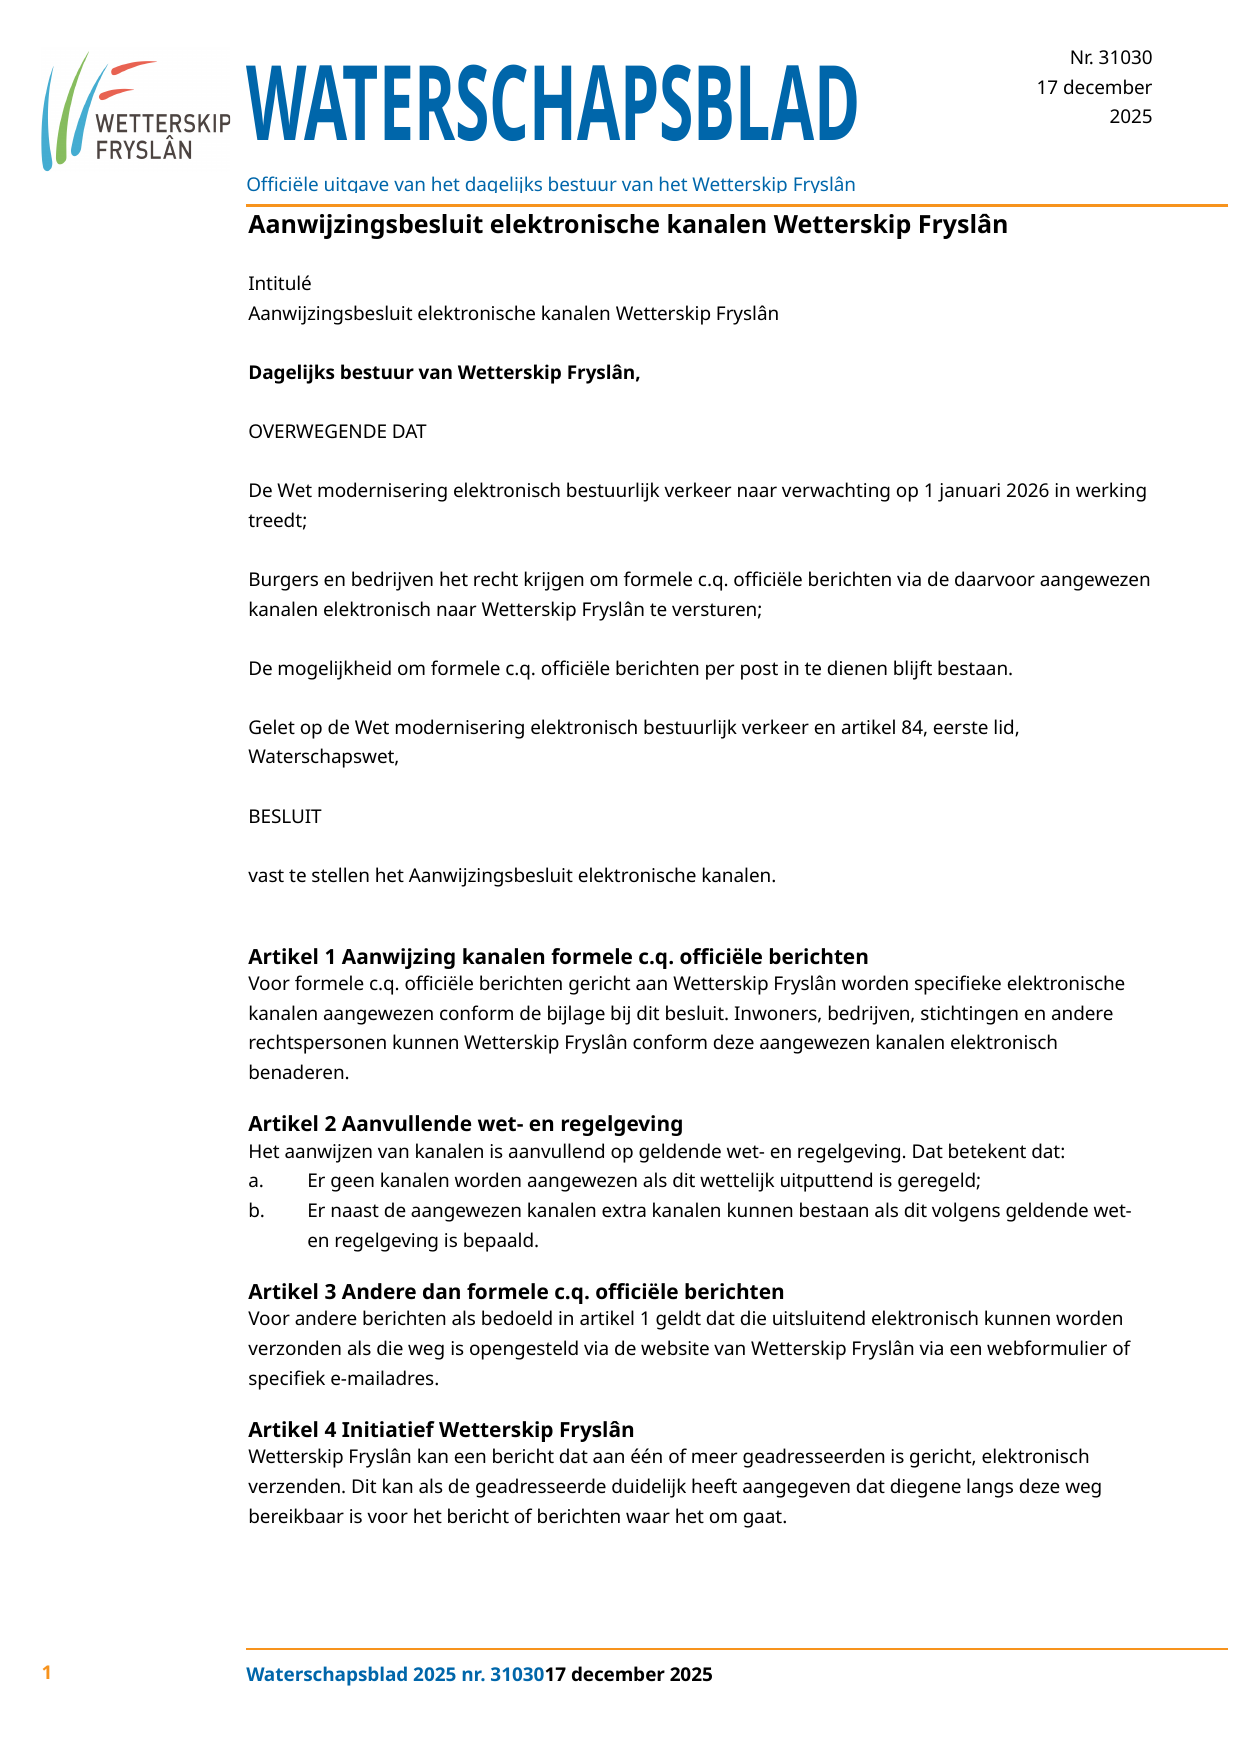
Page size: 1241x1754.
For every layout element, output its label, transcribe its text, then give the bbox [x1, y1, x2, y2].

text OVERWEGENDE DAT [248, 418, 1152, 444]
text vast te stellen het Aanwijzingsbesluit elektronische kanalen. [248, 862, 1152, 888]
text Artikel 3 Andere dan formele c.q. officiële berichten [248, 1277, 1152, 1306]
text Intitulé [248, 270, 1152, 296]
text Het aanwijzen van kanalen is aanvullend op geldende wet- en regelgeving. Dat betekent dat: [248, 1138, 1152, 1164]
list Er geen kanalen worden aangewezen als dit wettelijk uitputtend is geregeld; [248, 1168, 1152, 1193]
text Artikel 2 Aanvullende wet- en regelgeving [248, 1109, 1152, 1138]
text De mogelijkheid om formele c.q. officiële berichten per post in te dienen blijft bestaan. [248, 655, 1152, 681]
text Artikel 4 Initiatief Wetterskip Fryslân [248, 1415, 1152, 1444]
text Burgers en bedrijven het recht krijgen om formele c.q. officiële berichten via de daarvoor aangewezen kanalen elektronisch naar Wetterskip Fryslân te versturen; [248, 566, 1152, 621]
text Voor formele c.q. officiële berichten gericht aan Wetterskip Fryslân worden specifieke elektronische kanalen aangewezen conform de bijlage bij dit besluit. Inwoners, bedrijven, stichtingen en andere rechtspersonen kunnen Wetterskip Fryslân conform deze aangewezen kanalen elektronisch benaderen. [248, 970, 1152, 1085]
list Er naast de aangewezen kanalen extra kanalen kunnen bestaan als dit volgens geldende wet- en regelgeving is bepaald. [248, 1197, 1152, 1252]
text Gelet op de Wet modernisering elektronisch bestuurlijk verkeer en artikel 84, eerste lid, Waterschapswet, [248, 714, 1152, 769]
text BESLUIT [248, 803, 1152, 828]
text Dagelijks bestuur van Wetterskip Fryslân, [248, 359, 1152, 385]
picture [41, 47, 231, 172]
text Voor andere berichten als bedoeld in artikel 1 geldt dat die uitsluitend elektronisch kunnen worden verzonden als die weg is opengesteld via de website van Wetterskip Fryslân via een webformulier of specifiek e-mailadres. [248, 1306, 1152, 1391]
text Aanwijzingsbesluit elektronische kanalen Wetterskip Fryslân [248, 207, 1152, 241]
text Aanwijzingsbesluit elektronische kanalen Wetterskip Fryslân [248, 300, 1152, 326]
text De Wet modernisering elektronisch bestuurlijk verkeer naar verwachting op 1 januari 2026 in werking treedt; [248, 477, 1152, 533]
text Artikel 1 Aanwijzing kanalen formele c.q. officiële berichten [248, 942, 1152, 970]
text Wetterskip Fryslân kan een bericht dat aan één of meer geadresseerden is gericht, elektronisch verzenden. Dit kan als de geadresseerde duidelijk heeft aangegeven dat diegene langs deze weg bereikbaar is voor het bericht of berichten waar het om gaat. [248, 1444, 1152, 1528]
